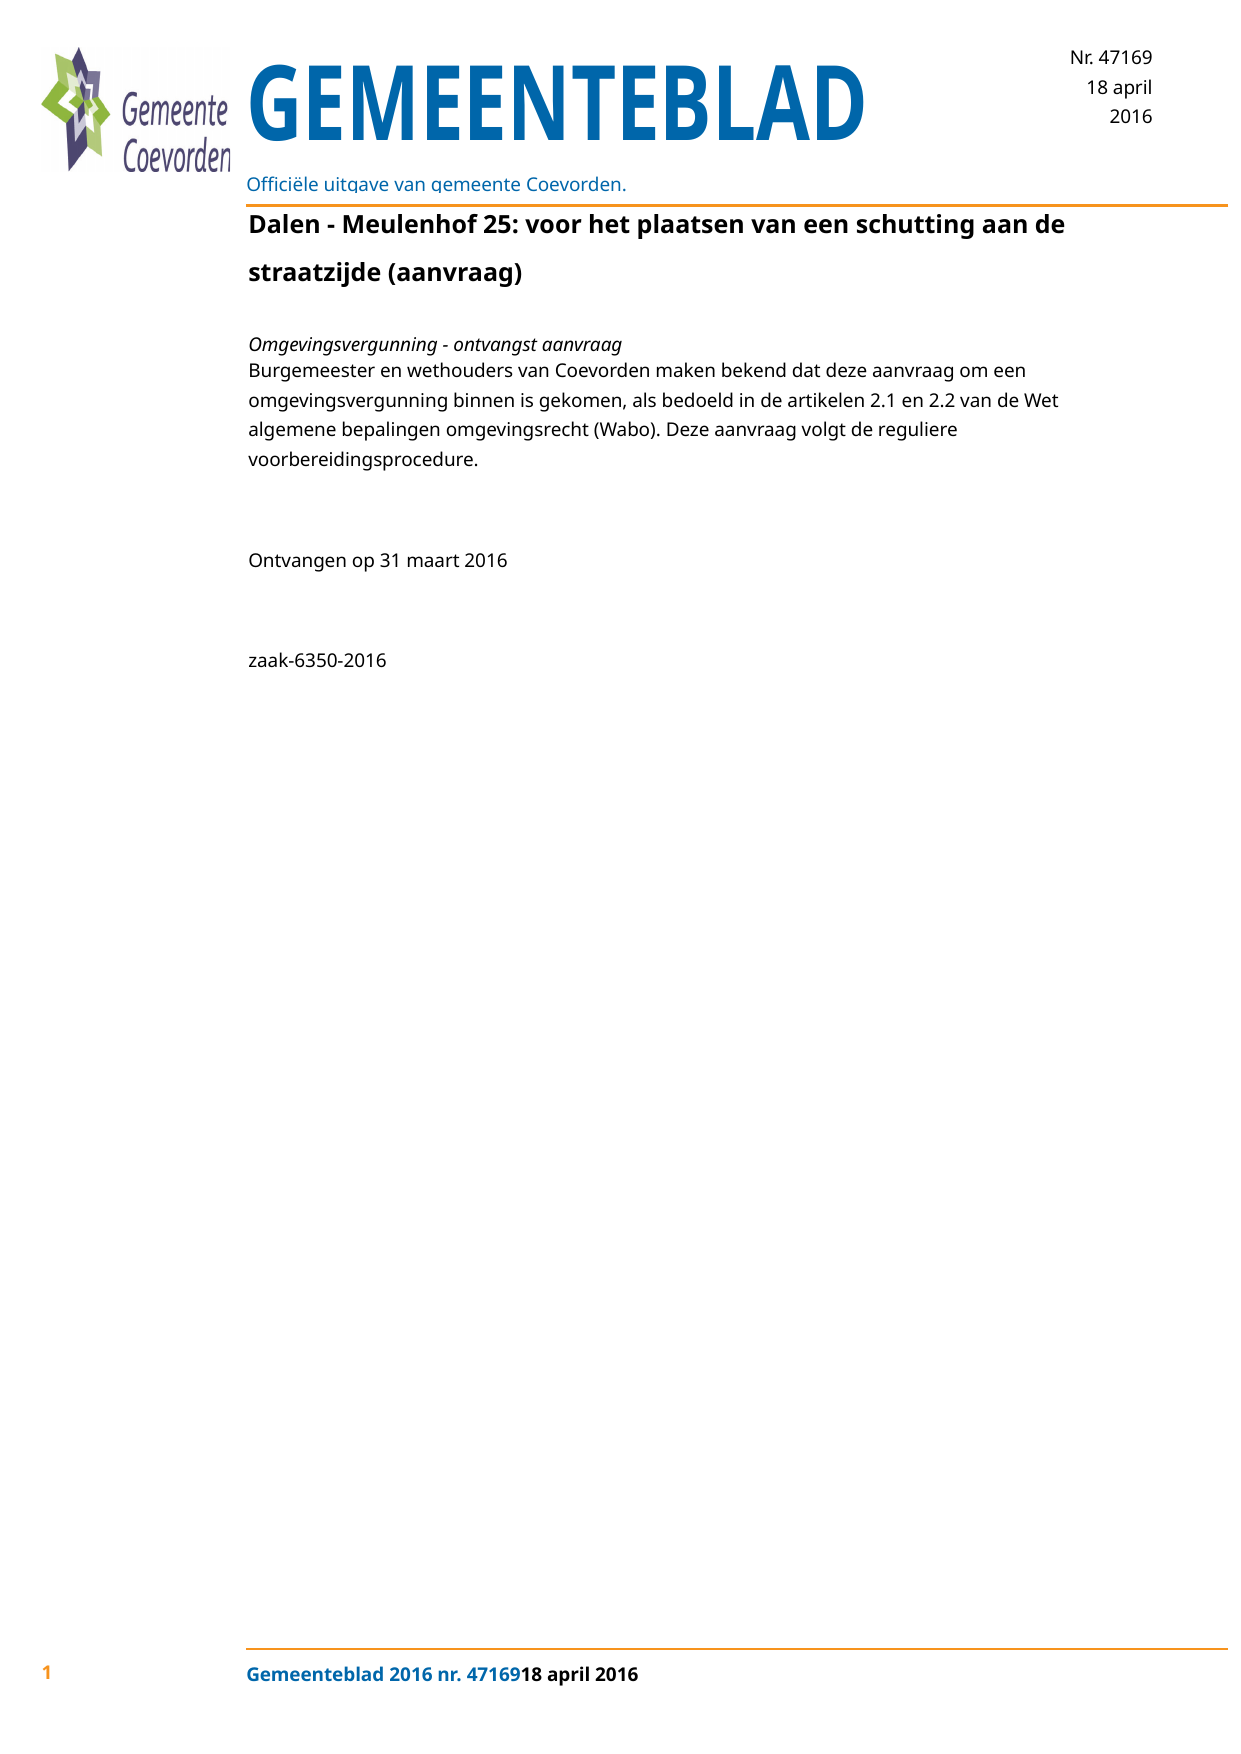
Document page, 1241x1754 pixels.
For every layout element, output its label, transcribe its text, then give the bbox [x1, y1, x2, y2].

text Dalen - Meulenhof 25: voor het plaatsen van een schutting aan de straatzijde (aanvraag) [248, 207, 1152, 288]
text Ontvangen op 31 maart 2016 [248, 547, 1152, 572]
text Burgemeester en wethouders van Coevorden maken bekend dat deze aanvraag om een omgevingsvergunning binnen is gekomen, als bedoeld in de artikelen 2.1 en 2.2 van de Wet algemene bepalingen omgevingsrecht (Wabo). Deze aanvraag volgt de reguliere voorbereidingsprocedure. [248, 357, 1152, 472]
text zaak-6350-2016 [248, 648, 1152, 673]
text Omgevingsvergunning - ontvangst aanvraag [248, 331, 1152, 357]
picture [41, 47, 231, 172]
